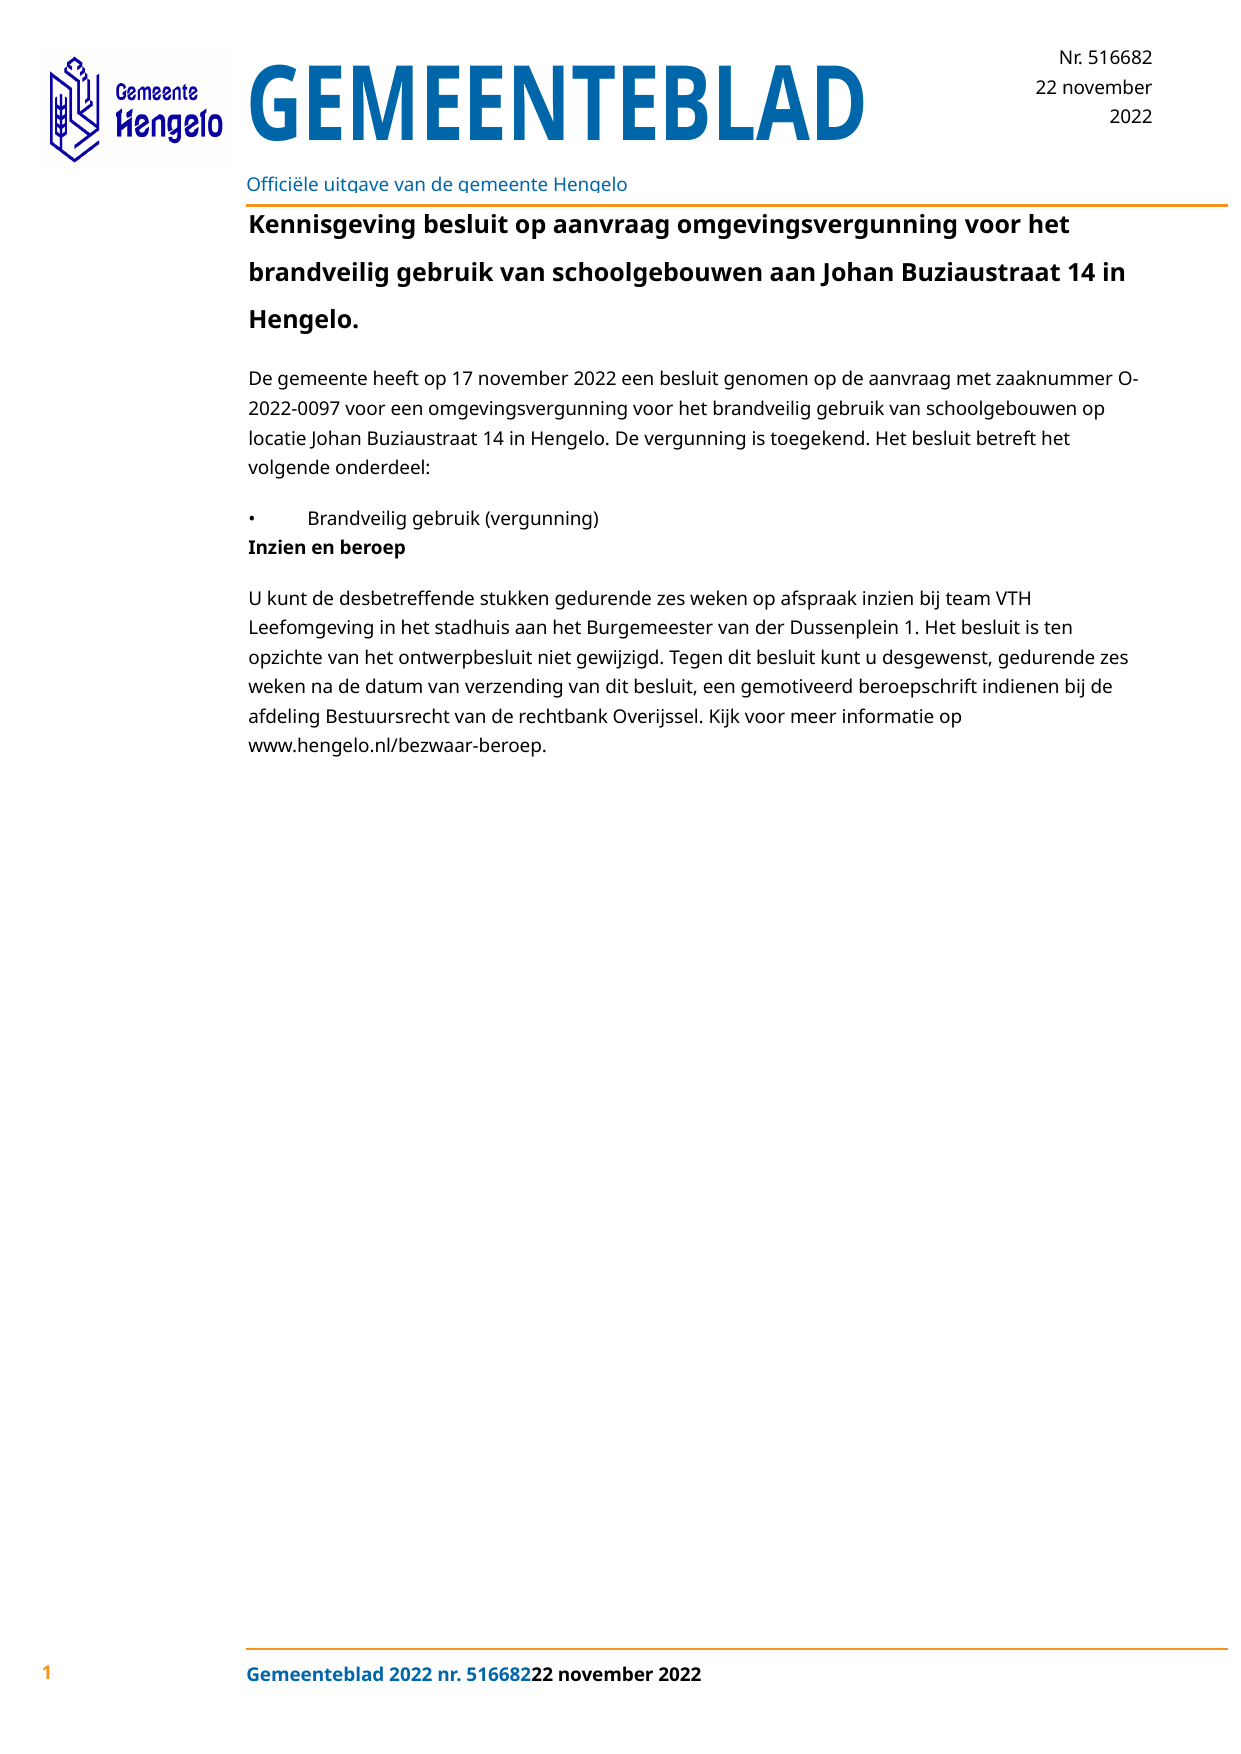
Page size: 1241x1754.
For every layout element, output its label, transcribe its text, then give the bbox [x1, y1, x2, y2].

picture [41, 47, 231, 172]
text U kunt de desbetreffende stukken gedurende zes weken op afspraak inzien bij team VTH Leefomgeving in het stadhuis aan het Burgemeester van der Dussenplein 1. Het besluit is ten opzichte van het ontwerpbesluit niet gewijzigd. Tegen dit besluit kunt u desgewenst, gedurende zes weken na de datum van verzending van dit besluit, een gemotiveerd beroepschrift indienen bij de afdeling Bestuursrecht van de rechtbank Overijssel. Kijk voor meer informatie op www.hengelo.nl/bezwaar-beroep. [248, 585, 1152, 758]
text Kennisgeving besluit op aanvraag omgevingsvergunning voor het brandveilig gebruik van schoolgebouwen aan Johan Buziaustraat 14 in Hengelo. [248, 207, 1152, 336]
text Inzien en beroep [248, 534, 1152, 560]
text De gemeente heeft op 17 november 2022 een besluit genomen op de aanvraag met zaaknummer O-2022-0097 voor een omgevingsvergunning voor het brandveilig gebruik van schoolgebouwen op locatie Johan Buziaustraat 14 in Hengelo. De vergunning is toegekend. Het besluit betreft het volgende onderdeel: [248, 366, 1152, 480]
list Brandveilig gebruik (vergunning) [248, 505, 1152, 530]
